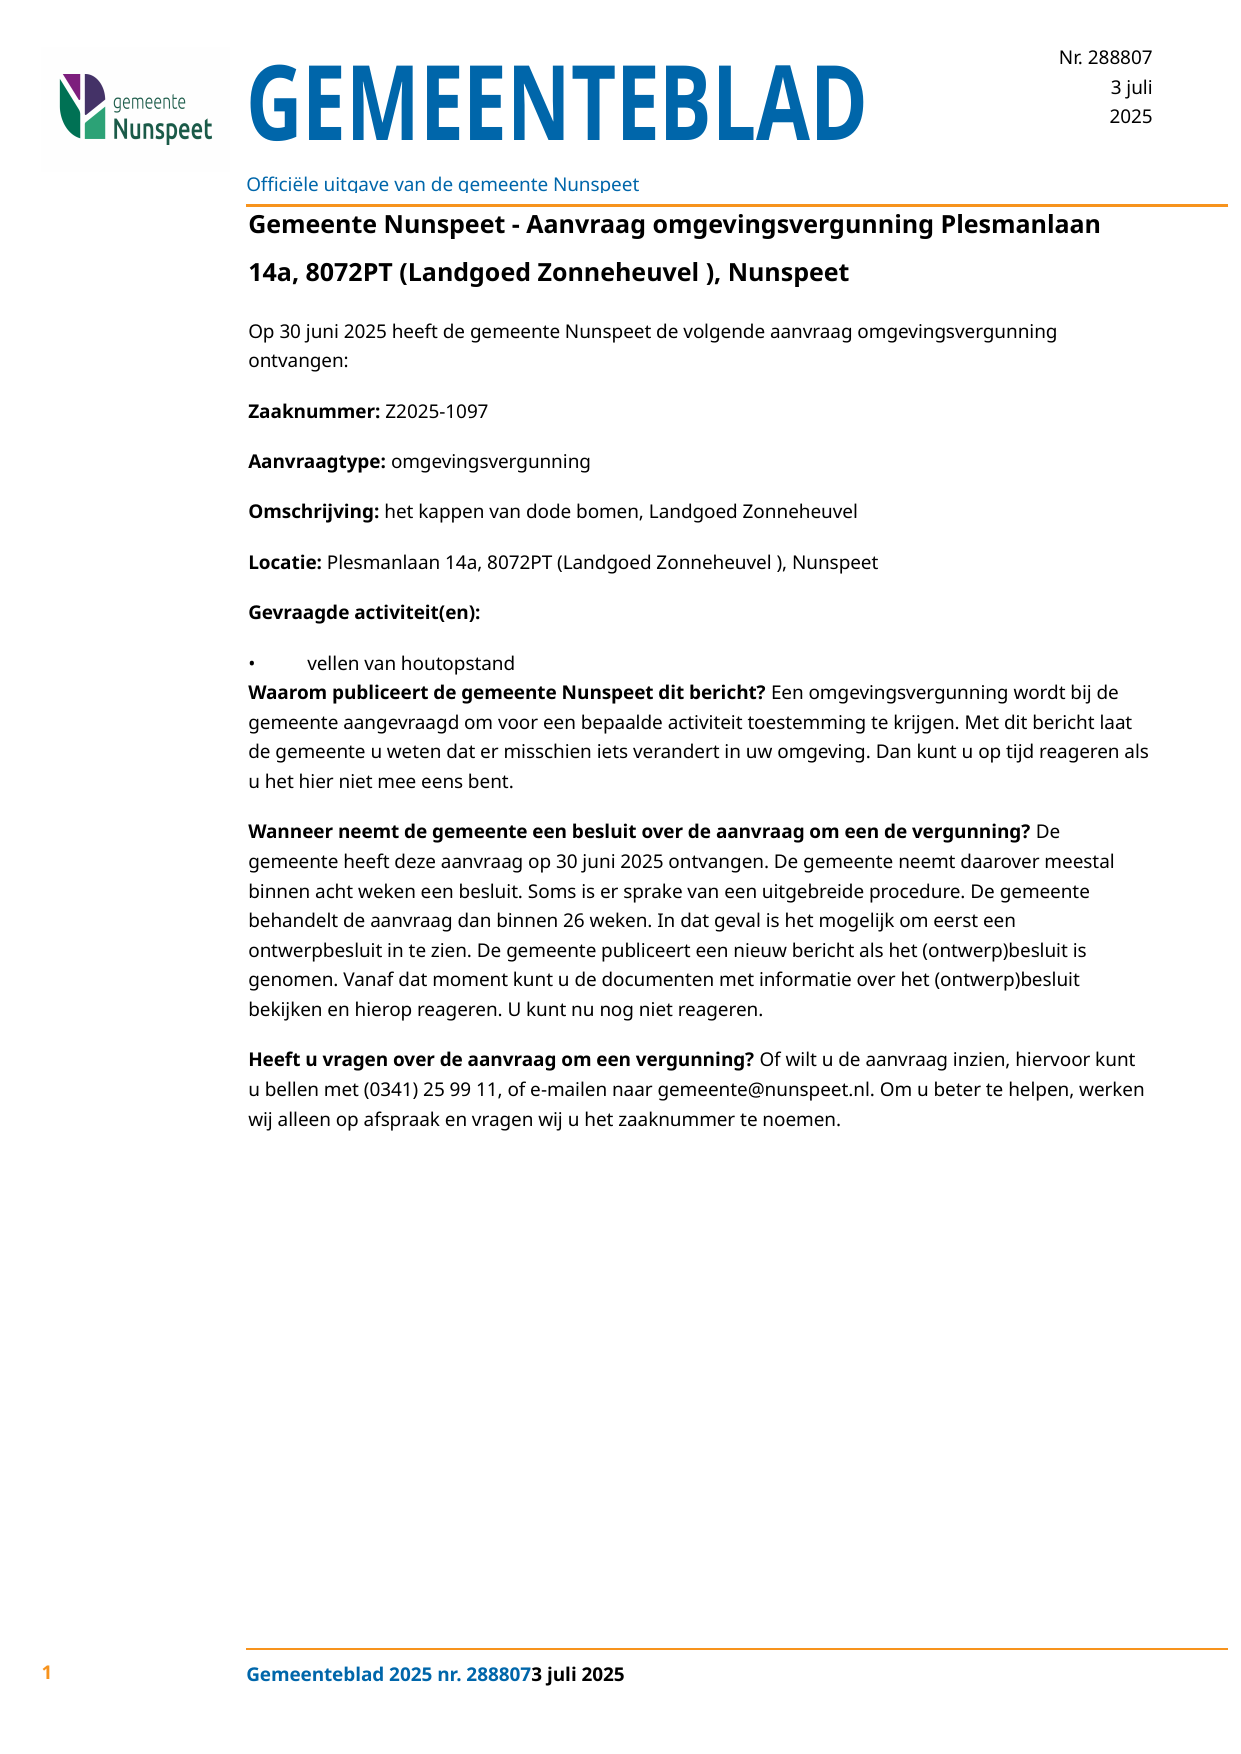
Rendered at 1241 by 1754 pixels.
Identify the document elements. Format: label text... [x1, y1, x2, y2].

text Gemeente Nunspeet - Aanvraag omgevingsvergunning Plesmanlaan 14a, 8072PT (Landgoed Zonneheuvel ), Nunspeet [248, 207, 1152, 288]
text Op 30 juni 2025 heeft de gemeente Nunspeet de volgende aanvraag omgevingsvergunning ontvangen: [248, 318, 1152, 373]
text Aanvraagtype: omgevingsvergunning [248, 448, 1152, 474]
text Zaaknummer: Z2025-1097 [248, 398, 1152, 424]
text Gevraagde activiteit(en): [248, 599, 1152, 625]
text Waarom publiceert de gemeente Nunspeet dit bericht? Een omgevingsvergunning wordt bij de gemeente aangevraagd om voor een bepaalde activiteit toestemming te krijgen. Met dit bericht laat de gemeente u weten dat er misschien iets verandert in uw omgeving. Dan kunt u op tijd reageren als u het hier niet mee eens bent. [248, 679, 1152, 794]
text Heeft u vragen over de aanvraag om een vergunning? Of wilt u de aanvraag inzien, hiervoor kunt u bellen met (0341) 25 99 11, of e-mailen naar gemeente@nunspeet.nl. Om u beter te helpen, werken wij alleen op afspraak en vragen wij u het zaaknummer te noemen. [248, 1047, 1152, 1132]
picture [41, 47, 231, 172]
list vellen van houtopstand [248, 650, 1152, 676]
text Omschrijving: het kappen van dode bomen, Landgoed Zonneheuvel [248, 499, 1152, 524]
text Wanneer neemt de gemeente een besluit over de aanvraag om een de vergunning? De gemeente heeft deze aanvraag op 30 juni 2025 ontvangen. De gemeente neemt daarover meestal binnen acht weken een besluit. Soms is er sprake van een uitgebreide procedure. De gemeente behandelt de aanvraag dan binnen 26 weken. In dat geval is het mogelijk om eerst een ontwerpbesluit in te zien. De gemeente publiceert een nieuw bericht als het (ontwerp)besluit is genomen. Vanaf dat moment kunt u de documenten met informatie over het (ontwerp)besluit bekijken en hierop reageren. U kunt nu nog niet reageren. [248, 819, 1152, 1022]
text Locatie: Plesmanlaan 14a, 8072PT (Landgoed Zonneheuvel ), Nunspeet [248, 549, 1152, 575]
